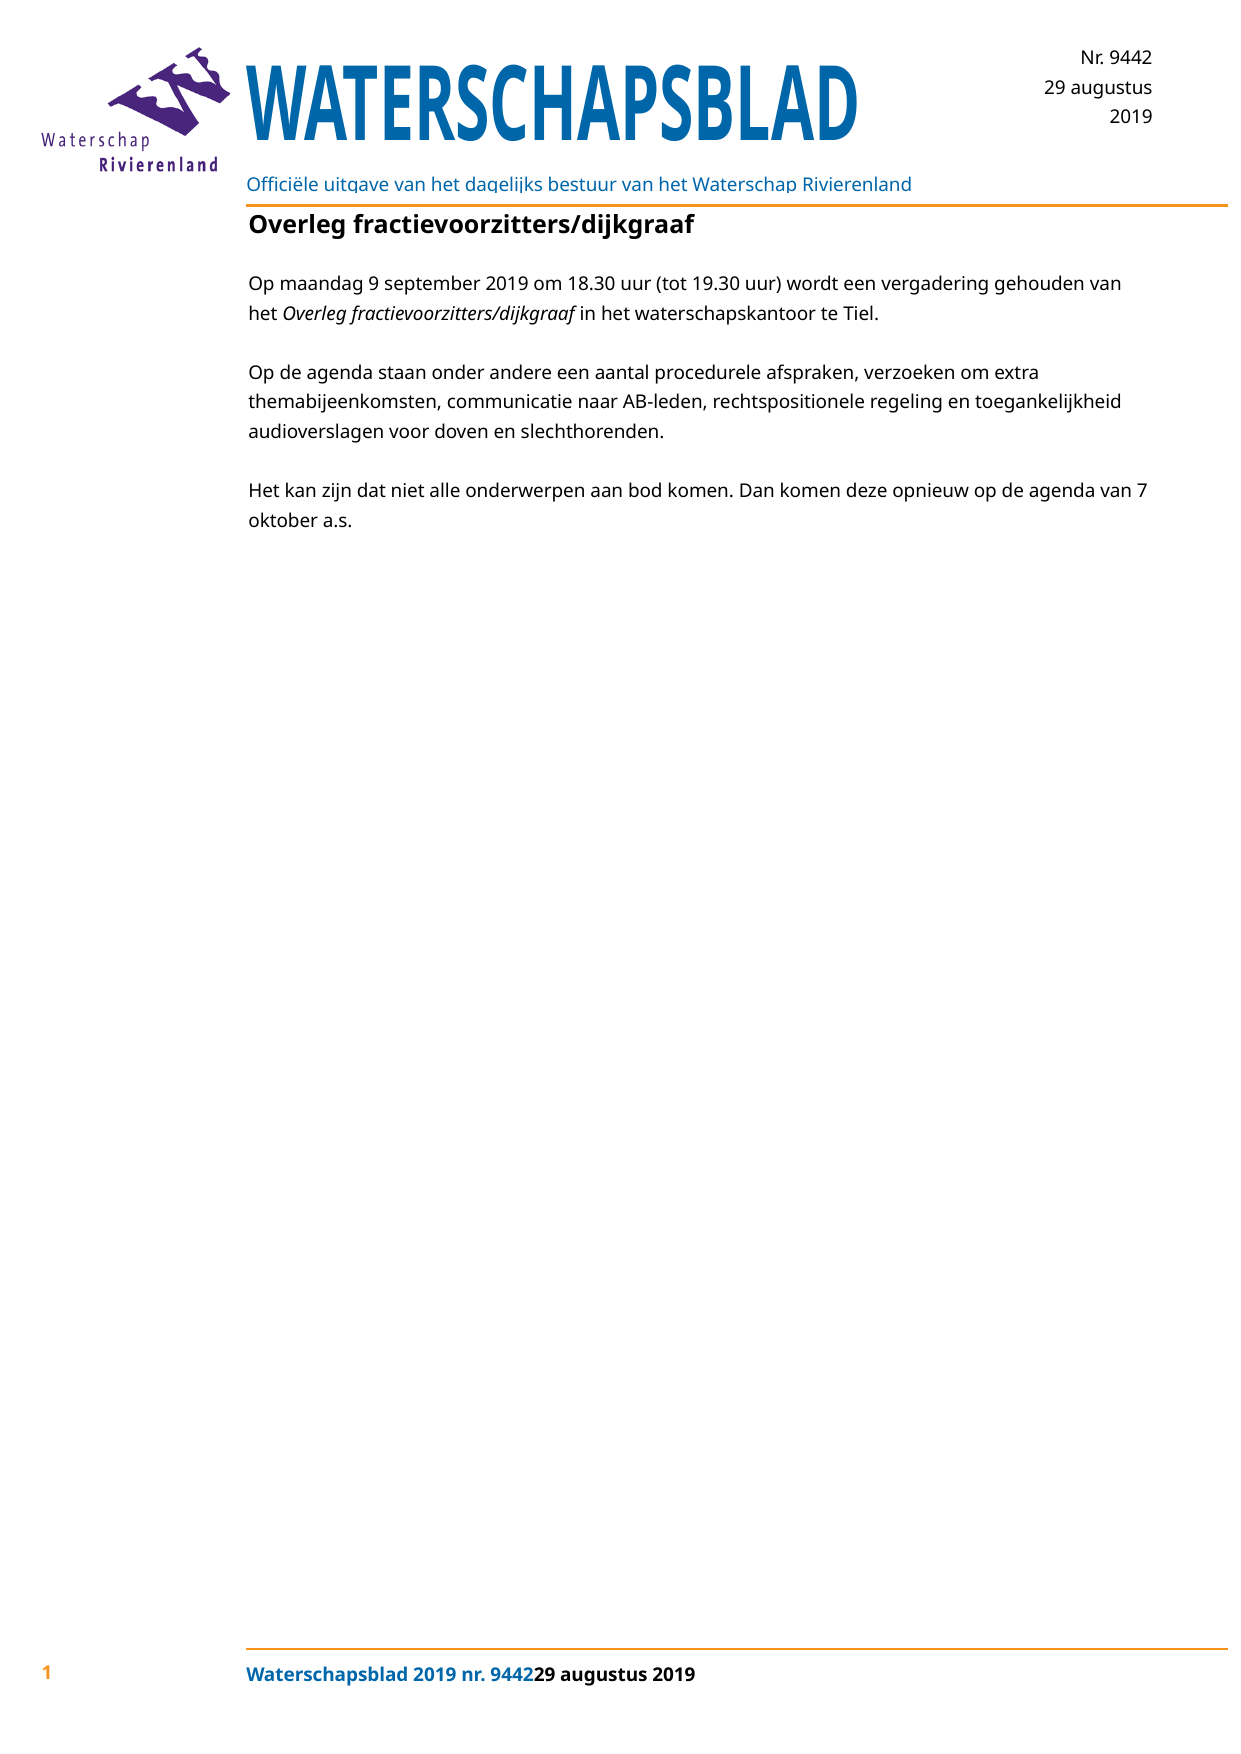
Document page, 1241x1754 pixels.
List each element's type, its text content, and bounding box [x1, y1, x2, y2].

picture [41, 47, 231, 172]
text Overleg fractievoorzitters/dijkgraaf [248, 207, 1152, 241]
text Op maandag 9 september 2019 om 18.30 uur (tot 19.30 uur) wordt een vergadering gehouden van het Overleg fractievoorzitters/dijkgraaf in het waterschapskantoor te Tiel. [248, 270, 1152, 326]
text Het kan zijn dat niet alle onderwerpen aan bod komen. Dan komen deze opnieuw op de agenda van 7 oktober a.s. [248, 477, 1152, 533]
text Op de agenda staan onder andere een aantal procedurele afspraken, verzoeken om extra themabijeenkomsten, communicatie naar AB-leden, rechtspositionele regeling en toegankelijkheid audioverslagen voor doven en slechthorenden. [248, 359, 1152, 444]
